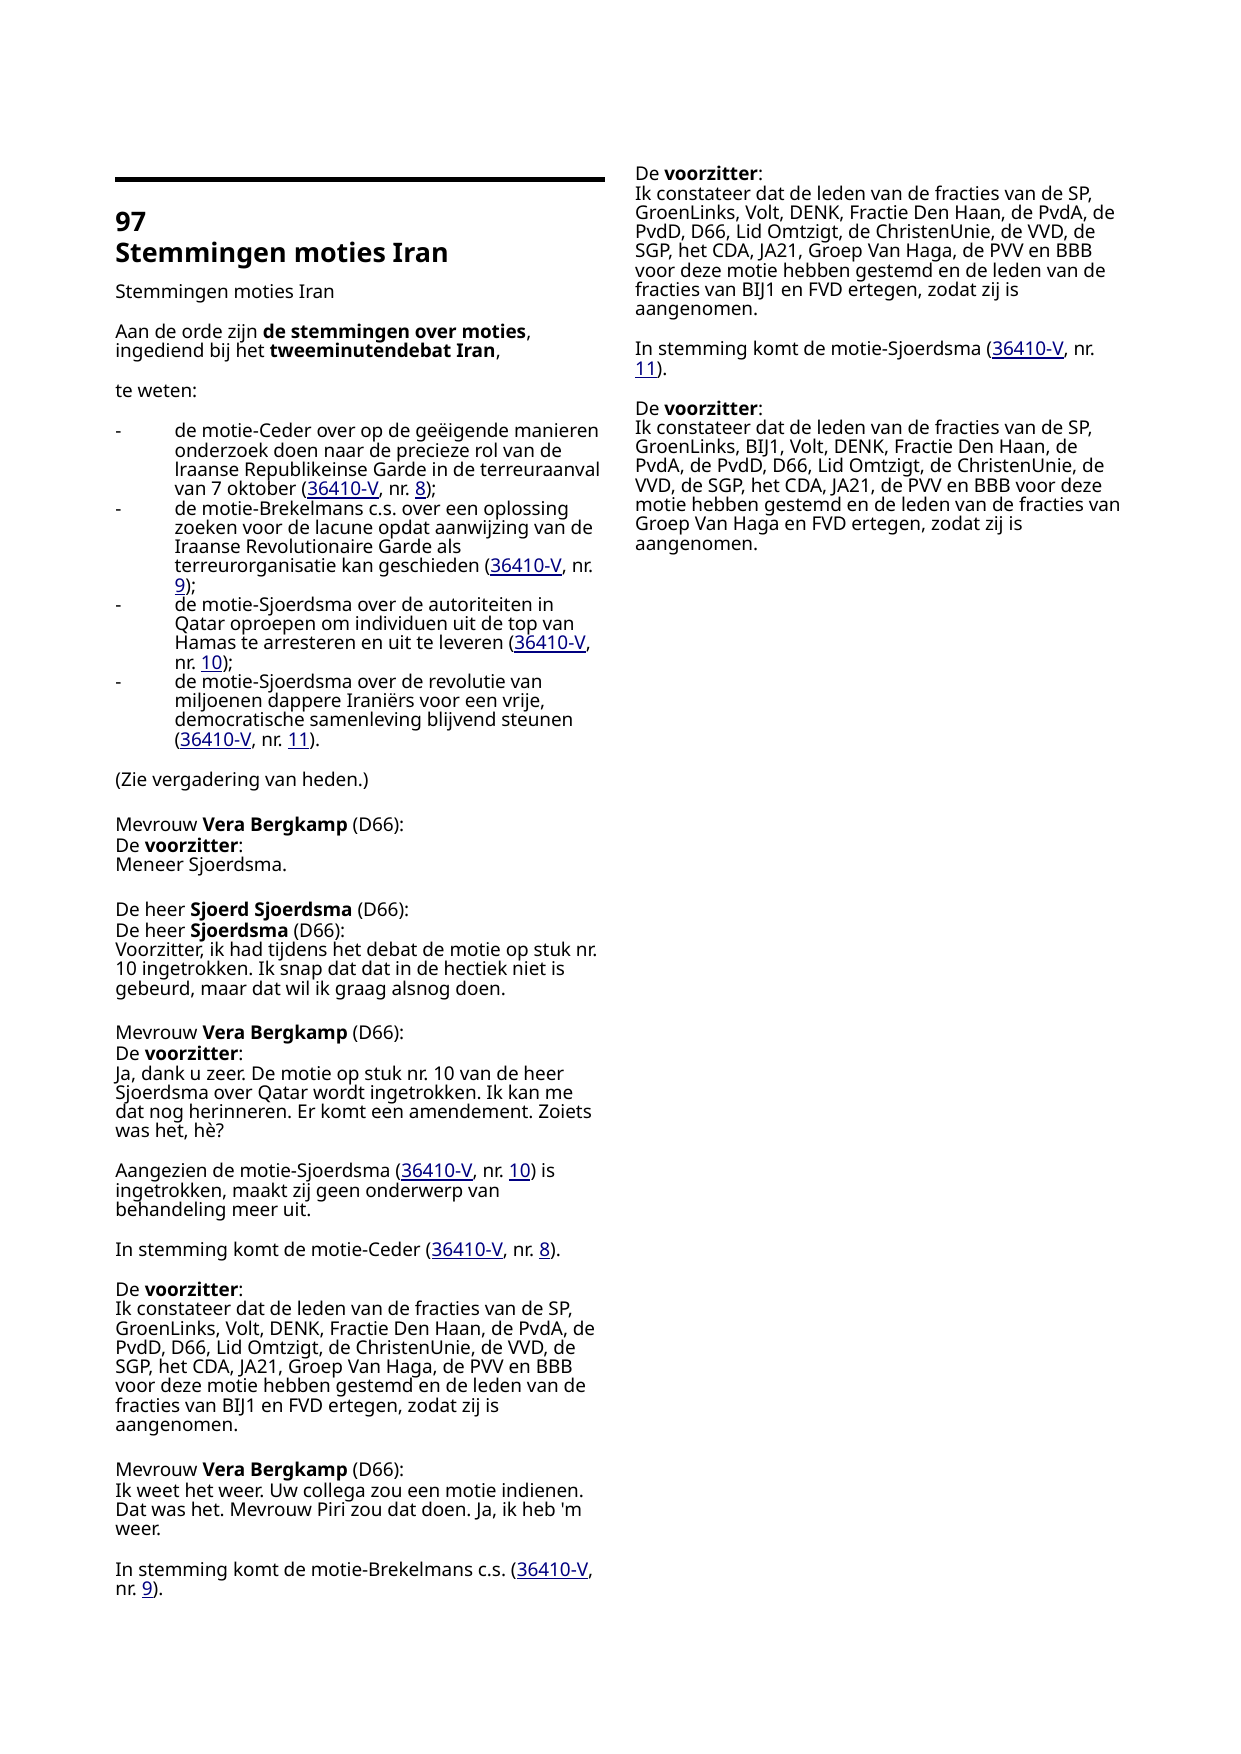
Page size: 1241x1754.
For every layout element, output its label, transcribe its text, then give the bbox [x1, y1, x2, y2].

text Ik constateer dat de leden van de fracties van de SP, GroenLinks, Volt, DENK, Fractie Den Haan, de PvdA, de PvdD, D66, Lid Omtzigt, de ChristenUnie, de VVD, de SGP, het CDA, JA21, Groep Van Haga, de PVV en BBB voor deze motie hebben gestemd en de leden van de fracties van BIJ1 en FVD ertegen, zodat zij is aangenomen. [115, 1300, 605, 1435]
text De voorzitter: [635, 165, 1125, 184]
text In stemming komt de motie-Sjoerdsma (36410-V, nr. 11). [635, 340, 1125, 379]
list de motie-Sjoerdsma over de autoriteiten in Qatar oproepen om individuen uit de top van Hamas te arresteren en uit te leveren (36410-V, nr. 10); [115, 596, 605, 673]
text Aan de orde zijn de stemmingen over moties, ingediend bij het tweeminutendebat Iran, [115, 323, 605, 362]
text De voorzitter: [115, 1281, 605, 1300]
list de motie-Brekelmans c.s. over een oplossing zoeken voor de lacune opdat aanwijzing van de Iraanse Revolutionaire Garde als terreurorganisatie kan geschieden (36410-V, nr. 9); [115, 499, 605, 596]
text 97 [115, 203, 605, 239]
text De voorzitter: [635, 400, 1125, 419]
text De heer Sjoerdsma (D66): [115, 922, 605, 941]
list de motie-Sjoerdsma over de revolutie van miljoenen dappere Iraniërs voor een vrije, democratische samenleving blijvend steunen (36410-V, nr. 11). [115, 673, 605, 750]
text In stemming komt de motie-Brekelmans c.s. (36410-V, nr. 9). [115, 1561, 605, 1599]
text De voorzitter: [115, 1045, 605, 1064]
text Voorzitter, ik had tijdens het debat de motie op stuk nr. 10 ingetrokken. Ik snap dat dat in de hectiek niet is gebeurd, maar dat wil ik graag alsnog doen. [115, 941, 605, 999]
text Mevrouw Vera Bergkamp (D66): [115, 811, 605, 837]
text Ik constateer dat de leden van de fracties van de SP, GroenLinks, Volt, DENK, Fractie Den Haan, de PvdA, de PvdD, D66, Lid Omtzigt, de ChristenUnie, de VVD, de SGP, het CDA, JA21, Groep Van Haga, de PVV en BBB voor deze motie hebben gestemd en de leden van de fracties van BIJ1 en FVD ertegen, zodat zij is aangenomen. [635, 184, 1125, 319]
text Meneer Sjoerdsma. [115, 856, 605, 875]
text te weten: [115, 382, 605, 402]
text Ik weet het weer. Uw collega zou een motie indienen. Dat was het. Mevrouw Piri zou dat doen. Ja, ik heb 'm weer. [115, 1482, 605, 1540]
text De heer Sjoerd Sjoerdsma (D66): [115, 896, 605, 922]
text Aangezien de motie-Sjoerdsma (36410-V, nr. 10) is ingetrokken, maakt zij geen onderwerp van behandeling meer uit. [115, 1162, 605, 1220]
text Stemmingen moties Iran [115, 283, 605, 302]
text Ik constateer dat de leden van de fracties van de SP, GroenLinks, BIJ1, Volt, DENK, Fractie Den Haan, de PvdA, de PvdD, D66, Lid Omtzigt, de ChristenUnie, de VVD, de SGP, het CDA, JA21, de PVV en BBB voor deze motie hebben gestemd en de leden van de fracties van Groep Van Haga en FVD ertegen, zodat zij is aangenomen. [635, 419, 1125, 554]
text (Zie vergadering van heden.) [115, 771, 605, 790]
text De voorzitter: [115, 837, 605, 856]
text Stemmingen moties Iran [115, 239, 605, 283]
text Mevrouw Vera Bergkamp (D66): [115, 1019, 605, 1045]
list de motie-Ceder over op de geëigende manieren onderzoek doen naar de precieze rol van de lraanse Republikeinse Garde in de terreuraanval van 7 oktober (36410-V, nr. 8); [115, 422, 605, 499]
text Ja, dank u zeer. De motie op stuk nr. 10 van de heer Sjoerdsma over Qatar wordt ingetrokken. Ik kan me dat nog herinneren. Er komt een amendement. Zoiets was het, hè? [115, 1064, 605, 1142]
text Mevrouw Vera Bergkamp (D66): [115, 1456, 605, 1482]
text In stemming komt de motie-Ceder (36410-V, nr. 8). [115, 1241, 605, 1260]
